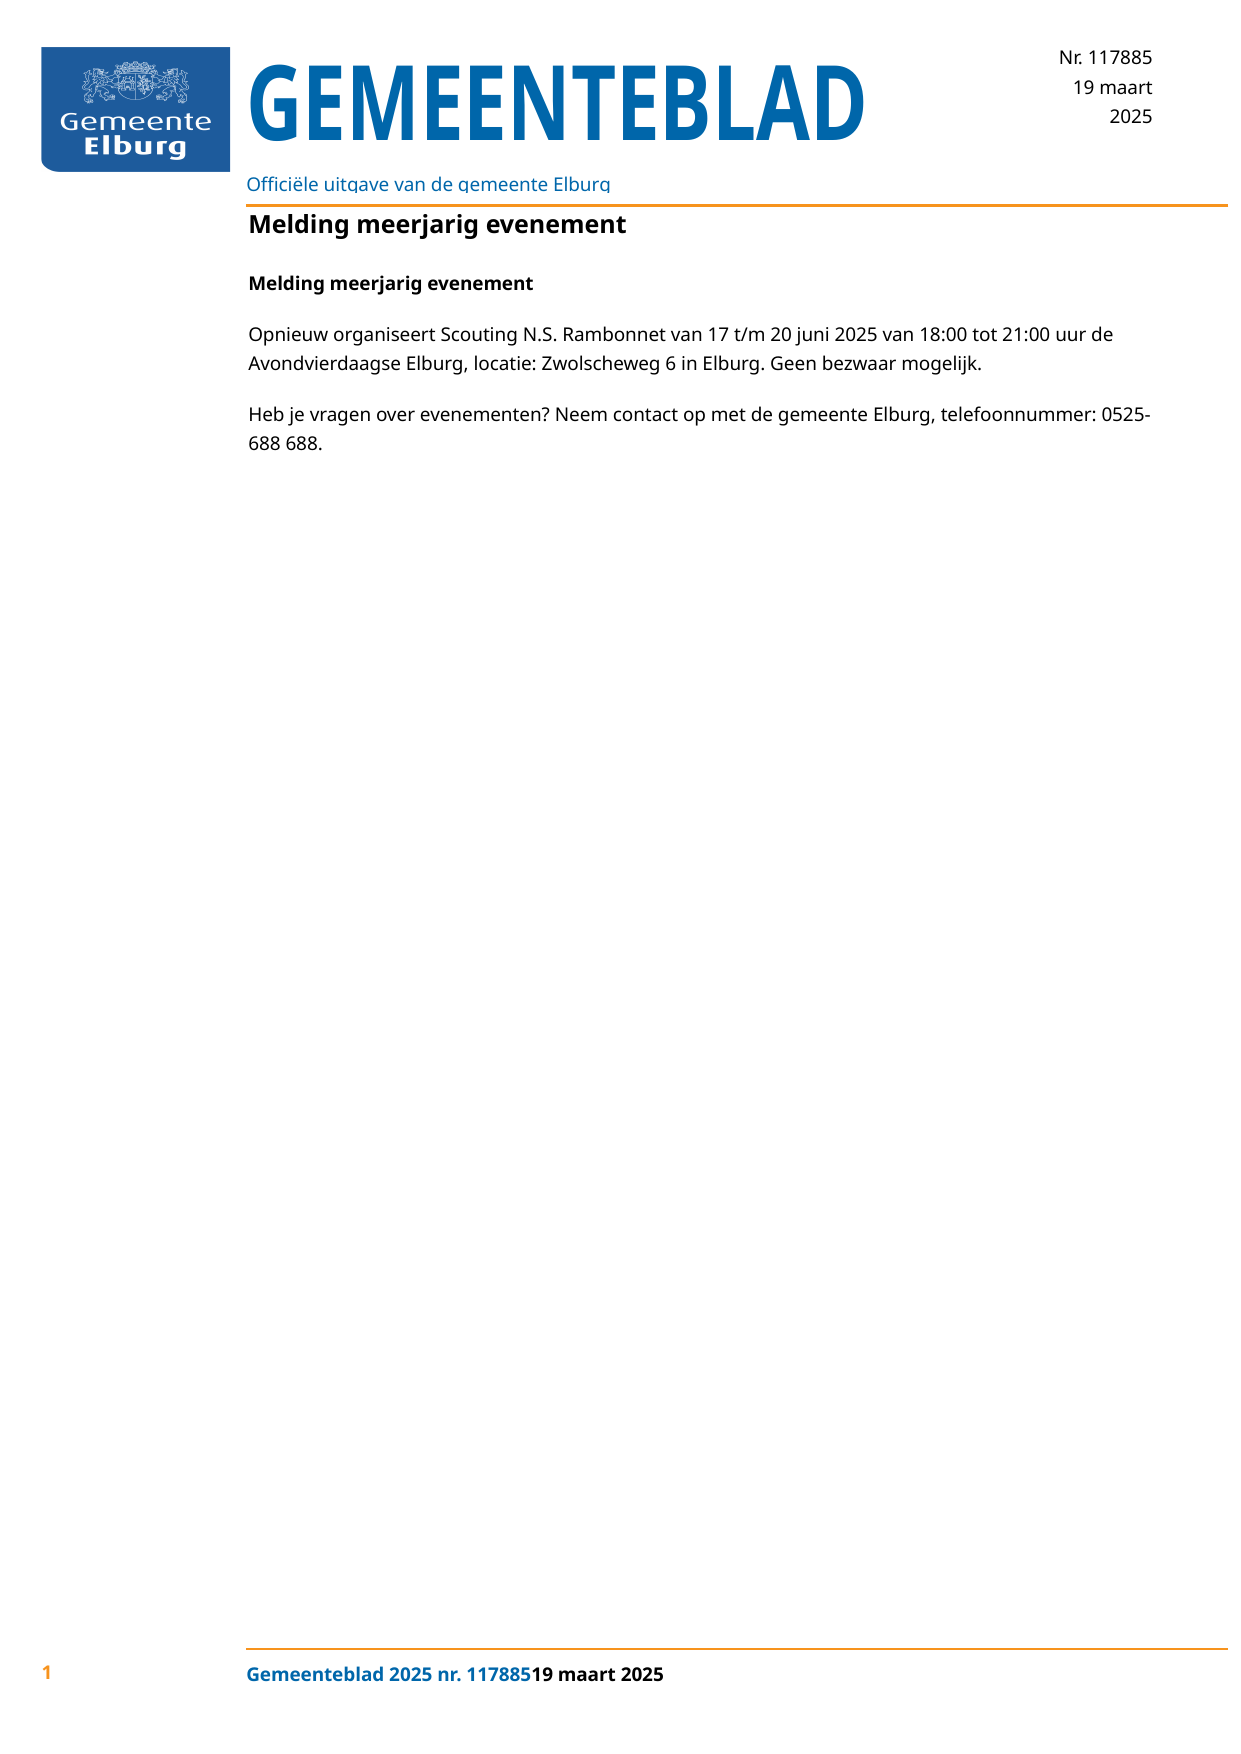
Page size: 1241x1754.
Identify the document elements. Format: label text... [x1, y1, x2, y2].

picture [41, 47, 231, 172]
text Heb je vragen over evenementen? Neem contact op met de gemeente Elburg, telefoonnummer: 0525-688 688. [248, 401, 1152, 456]
text Melding meerjarig evenement [248, 207, 1152, 241]
text Melding meerjarig evenement [248, 270, 1152, 296]
text Opnieuw organiseert Scouting N.S. Rambonnet van 17 t/m 20 juni 2025 van 18:00 tot 21:00 uur de Avondvierdaagse Elburg, locatie: Zwolscheweg 6 in Elburg. Geen bezwaar mogelijk. [248, 321, 1152, 376]
